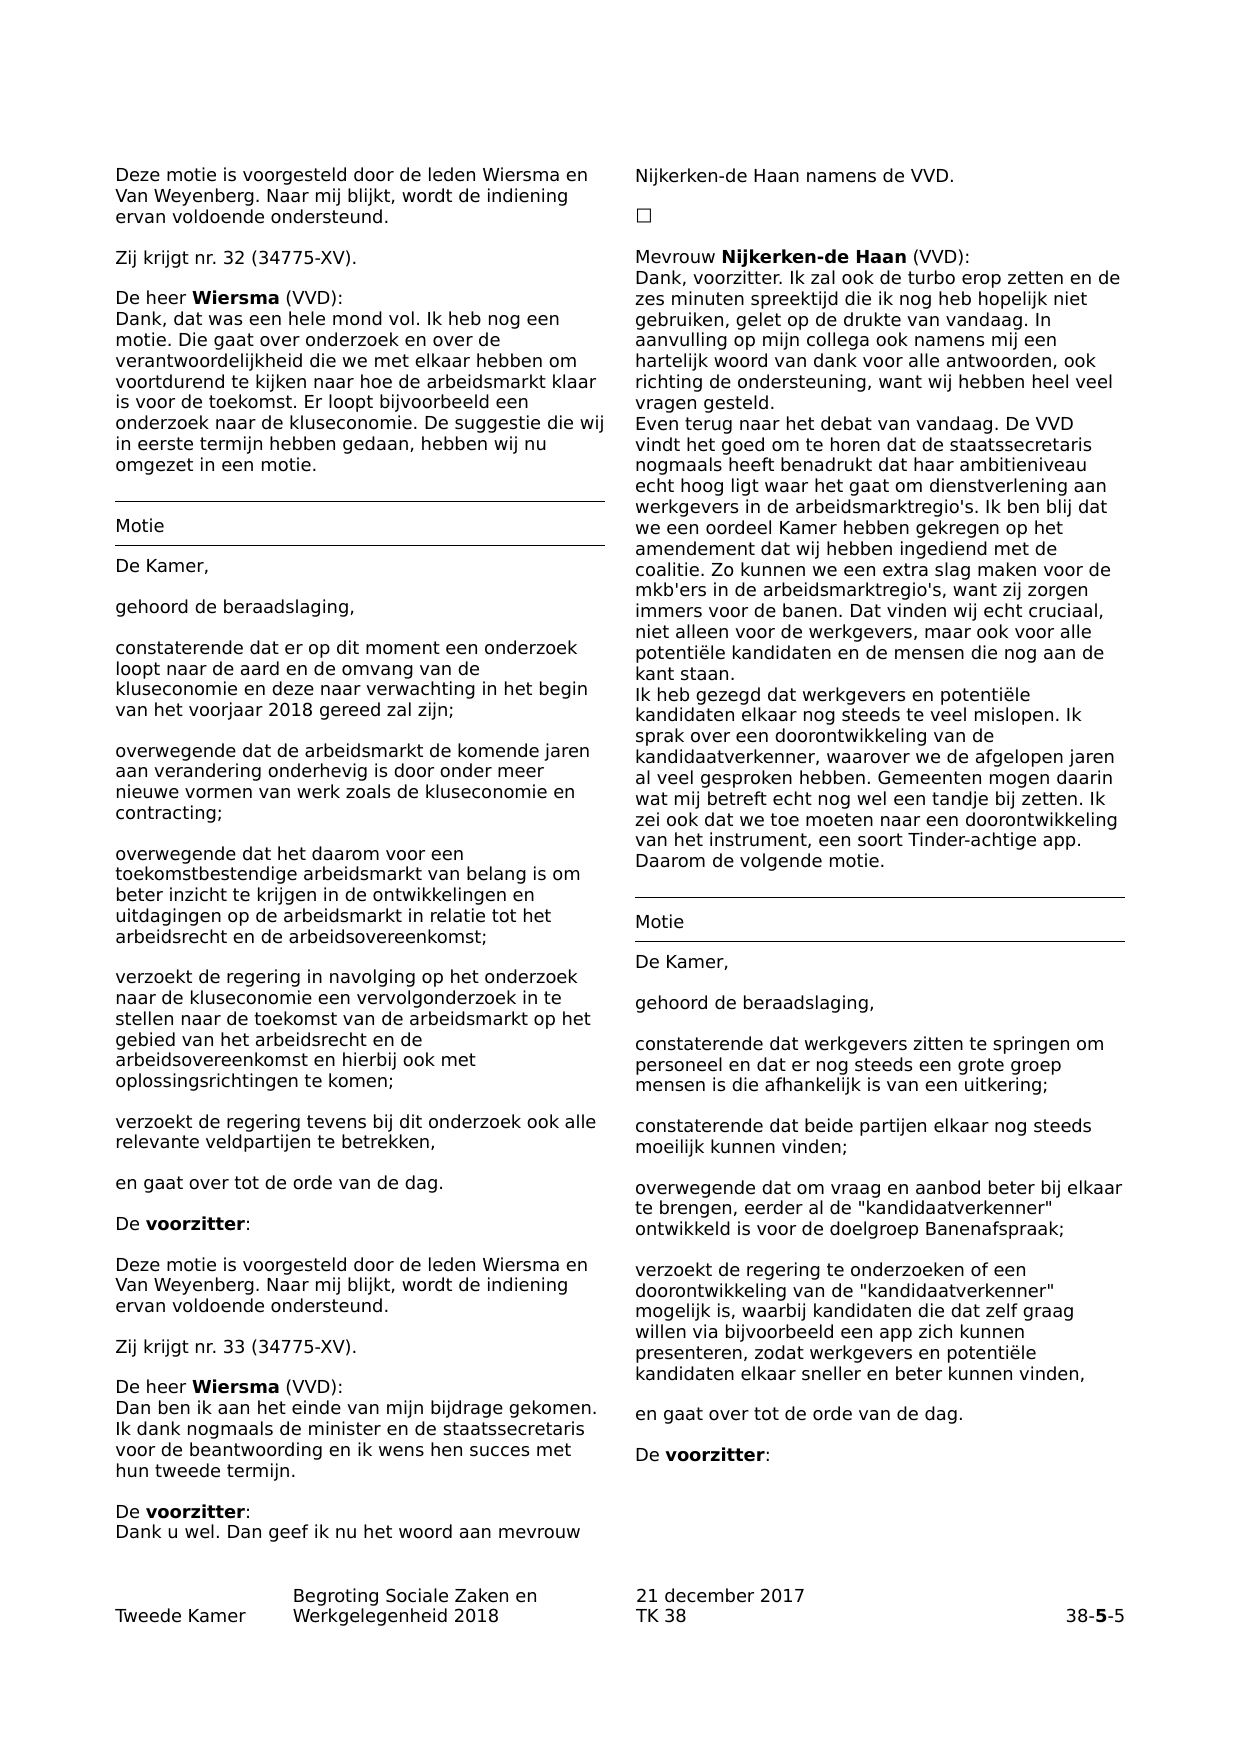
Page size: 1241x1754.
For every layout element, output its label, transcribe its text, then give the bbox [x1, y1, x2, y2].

text Motie [635, 912, 1125, 932]
text ⬜ [635, 206, 1125, 227]
text verzoekt de regering tevens bij dit onderzoek ook alle relevante veldpartijen te betrekken, [115, 1112, 605, 1153]
text Dank, voorzitter. Ik zal ook de turbo erop zetten en de zes minuten spreektijd die ik nog heb hopelijk niet gebruiken, gelet op de drukte van vandaag. In aanvulling op mijn collega ook namens mij een hartelijk woord van dank voor alle antwoorden, ook richting de ondersteuning, want wij hebben heel veel vragen gesteld. [635, 268, 1125, 413]
text en gaat over tot de orde van de dag. [635, 1404, 1125, 1425]
text Even terug naar het debat van vandaag. De VVD vindt het goed om te horen dat de staatssecretaris nogmaals heeft benadrukt dat haar ambitieniveau echt hoog ligt waar het gaat om dienstverlening aan werkgevers in de arbeidsmarktregio's. Ik ben blij dat we een oordeel Kamer hebben gekregen op het amendement dat wij hebben ingediend met de coalitie. Zo kunnen we een extra slag maken voor de mkb'ers in de arbeidsmarktregio's, want zij zorgen immers voor de banen. Dat vinden wij echt cruciaal, niet alleen voor de werkgevers, maar ook voor alle potentiële kandidaten en de mensen die nog aan de kant staan. [635, 413, 1125, 684]
text De Kamer, [115, 556, 605, 577]
text Ik heb gezegd dat werkgevers en potentiële kandidaten elkaar nog steeds te veel mislopen. Ik sprak over een doorontwikkeling van de kandidaatverkenner, waarover we de afgelopen jaren al veel gesproken hebben. Gemeenten mogen daarin wat mij betreft echt nog wel een tandje bij zetten. Ik zei ook dat we toe moeten naar een doorontwikkeling van het instrument, een soort Tinder-achtige app. Daarom de volgende motie. [635, 684, 1125, 872]
text gehoord de beraadslaging, [115, 597, 605, 618]
text De Kamer, [635, 952, 1125, 973]
text Mevrouw Nijkerken-de Haan (VVD): [635, 247, 1125, 268]
text overwegende dat de arbeidsmarkt de komende jaren aan verandering onderhevig is door onder meer nieuwe vormen van werk zoals de kluseconomie en contracting; [115, 741, 605, 823]
text Dank u wel. Dan geef ik nu het woord aan mevrouw [115, 1522, 605, 1543]
text constaterende dat er op dit moment een onderzoek loopt naar de aard en de omvang van de kluseconomie en deze naar verwachting in het begin van het voorjaar 2018 gereed zal zijn; [115, 638, 605, 721]
text constaterende dat beide partijen elkaar nog steeds moeilijk kunnen vinden; [635, 1116, 1125, 1157]
text verzoekt de regering in navolging op het onderzoek naar de kluseconomie een vervolgonderzoek in te stellen naar de toekomst van de arbeidsmarkt op het gebied van het arbeidsrecht en de arbeidsovereenkomst en hierbij ook met oplossingsrichtingen te komen; [115, 967, 605, 1092]
text verzoekt de regering te onderzoeken of een doorontwikkeling van de "kandidaatverkenner" mogelijk is, waarbij kandidaten die dat zelf graag willen via bijvoorbeeld een app zich kunnen presenteren, zodat werkgevers en potentiële kandidaten elkaar sneller en beter kunnen vinden, [635, 1260, 1125, 1384]
text Zij krijgt nr. 32 (34775-XV). [115, 247, 605, 268]
text De voorzitter: [115, 1214, 605, 1234]
text Nijkerken-de Haan namens de VVD. [635, 165, 1125, 186]
text De voorzitter: [635, 1445, 1125, 1466]
text gehoord de beraadslaging, [635, 993, 1125, 1014]
text Zij krijgt nr. 33 (34775-XV). [115, 1337, 605, 1357]
text De heer Wiersma (VVD): [115, 288, 605, 309]
text overwegende dat om vraag en aanbod beter bij elkaar te brengen, eerder al de "kandidaatverkenner" ontwikkeld is voor de doelgroep Banenafspraak; [635, 1177, 1125, 1240]
text Dan ben ik aan het einde van mijn bijdrage gekomen. Ik dank nogmaals de minister en de staatssecretaris voor de beantwoording en ik wens hen succes met hun tweede termijn. [115, 1398, 605, 1481]
text Dank, dat was een hele mond vol. Ik heb nog een motie. Die gaat over onderzoek en over de verantwoordelijkheid die we met elkaar hebben om voortdurend te kijken naar hoe de arbeidsmarkt klaar is voor de toekomst. Er loopt bijvoorbeeld een onderzoek naar de kluseconomie. De suggestie die wij in eerste termijn hebben gedaan, hebben wij nu omgezet in een motie. [115, 309, 605, 476]
text Deze motie is voorgesteld door de leden Wiersma en Van Weyenberg. Naar mij blijkt, wordt de indiening ervan voldoende ondersteund. [115, 165, 605, 227]
text en gaat over tot de orde van de dag. [115, 1173, 605, 1194]
text overwegende dat het daarom voor een toekomstbestendige arbeidsmarkt van belang is om beter inzicht te krijgen in de ontwikkelingen en uitdagingen op de arbeidsmarkt in relatie tot het arbeidsrecht en de arbeidsovereenkomst; [115, 843, 605, 947]
text De heer Wiersma (VVD): [115, 1377, 605, 1398]
text constaterende dat werkgevers zitten te springen om personeel en dat er nog steeds een grote groep mensen is die afhankelijk is van een uitkering; [635, 1034, 1125, 1096]
text De voorzitter: [115, 1501, 605, 1522]
text Deze motie is voorgesteld door de leden Wiersma en Van Weyenberg. Naar mij blijkt, wordt de indiening ervan voldoende ondersteund. [115, 1254, 605, 1317]
text Motie [115, 516, 605, 536]
